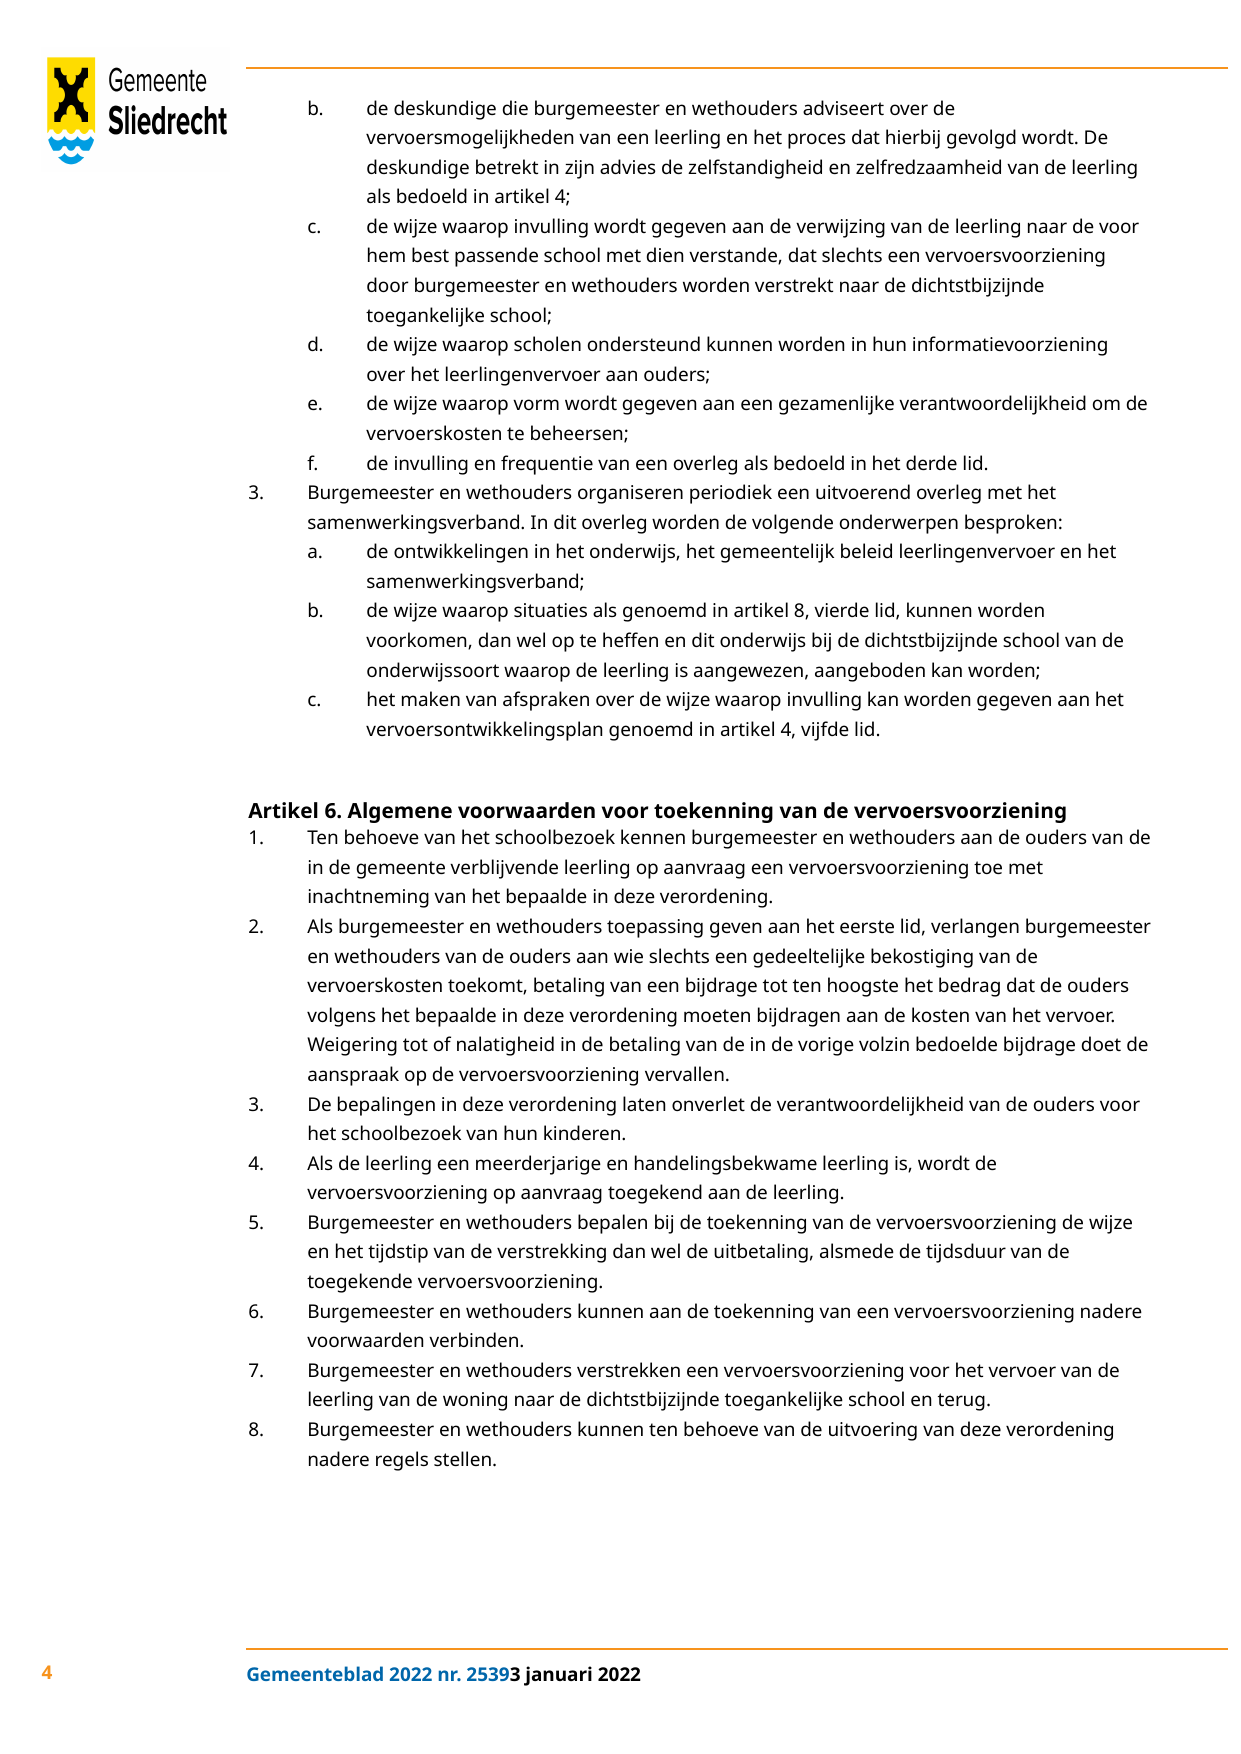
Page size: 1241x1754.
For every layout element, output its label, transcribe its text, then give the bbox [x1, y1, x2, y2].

text Artikel 6. Algemene voorwaarden voor toekenning van de vervoersvoorziening [248, 796, 1152, 824]
list de wijze waarop invulling wordt gegeven aan de verwijzing van de leerling naar de voor hem best passende school met dien verstande, dat slechts een vervoersvoorziening door burgemeester en wethouders worden verstrekt naar de dichtstbijzijnde toegankelijke school; [307, 213, 1152, 328]
list de invulling en frequentie van een overleg als bedoeld in het derde lid. [307, 450, 1152, 476]
list Als burgemeester en wethouders toepassing geven aan het eerste lid, verlangen burgemeester en wethouders van de ouders aan wie slechts een gedeeltelijke bekostiging van de vervoerskosten toekomt, betaling van een bijdrage tot ten hoogste het bedrag dat de ouders volgens het bepaalde in deze verordening moeten bijdragen aan de kosten van het vervoer. Weigering tot of nalatigheid in de betaling van de in de vorige volzin bedoelde bijdrage doet de aanspraak op de vervoersvoorziening vervallen. [248, 913, 1152, 1087]
picture [41, 47, 231, 172]
list Burgemeester en wethouders kunnen aan de toekenning van een vervoersvoorziening nadere voorwaarden verbinden. [248, 1298, 1152, 1353]
list het maken van afspraken over de wijze waarop invulling kan worden gegeven aan het vervoersontwikkelingsplan genoemd in artikel 4, vijfde lid. [307, 686, 1152, 742]
list Burgemeester en wethouders bepalen bij de toekenning van de vervoersvoorziening de wijze en het tijdstip van de verstrekking dan wel de uitbetaling, alsmede de tijdsduur van de toegekende vervoersvoorziening. [248, 1209, 1152, 1294]
list Burgemeester en wethouders organiseren periodiek een uitvoerend overleg met het samenwerkingsverband. In dit overleg worden de volgende onderwerpen besproken: [248, 479, 1152, 535]
list De bepalingen in deze verordening laten onverlet de verantwoordelijkheid van de ouders voor het schoolbezoek van hun kinderen. [248, 1091, 1152, 1146]
list de wijze waarop scholen ondersteund kunnen worden in hun informatievoorziening over het leerlingenvervoer aan ouders; [307, 331, 1152, 387]
list Als de leerling een meerderjarige en handelingsbekwame leerling is, wordt de vervoersvoorziening op aanvraag toegekend aan de leerling. [248, 1150, 1152, 1205]
list Burgemeester en wethouders verstrekken een vervoersvoorziening voor het vervoer van de leerling van de woning naar de dichtstbijzijnde toegankelijke school en terug. [248, 1357, 1152, 1412]
list de wijze waarop vorm wordt gegeven aan een gezamenlijke verantwoordelijkheid om de vervoerskosten te beheersen; [307, 391, 1152, 446]
list Burgemeester en wethouders kunnen ten behoeve van de uitvoering van deze verordening nadere regels stellen. [248, 1416, 1152, 1471]
list de deskundige die burgemeester en wethouders adviseert over de vervoersmogelijkheden van een leerling en het proces dat hierbij gevolgd wordt. De deskundige betrekt in zijn advies de zelfstandigheid en zelfredzaamheid van de leerling als bedoeld in artikel 4; [307, 95, 1152, 209]
list de wijze waarop situaties als genoemd in artikel 8, vierde lid, kunnen worden voorkomen, dan wel op te heffen en dit onderwijs bij de dichtstbijzijnde school van de onderwijssoort waarop de leerling is aangewezen, aangeboden kan worden; [307, 598, 1152, 683]
list de ontwikkelingen in het onderwijs, het gemeentelijk beleid leerlingenvervoer en het samenwerkingsverband; [307, 538, 1152, 594]
list Ten behoeve van het schoolbezoek kennen burgemeester en wethouders aan de ouders van de in de gemeente verblijvende leerling op aanvraag een vervoersvoorziening toe met inachtneming van het bepaalde in deze verordening. [248, 824, 1152, 909]
